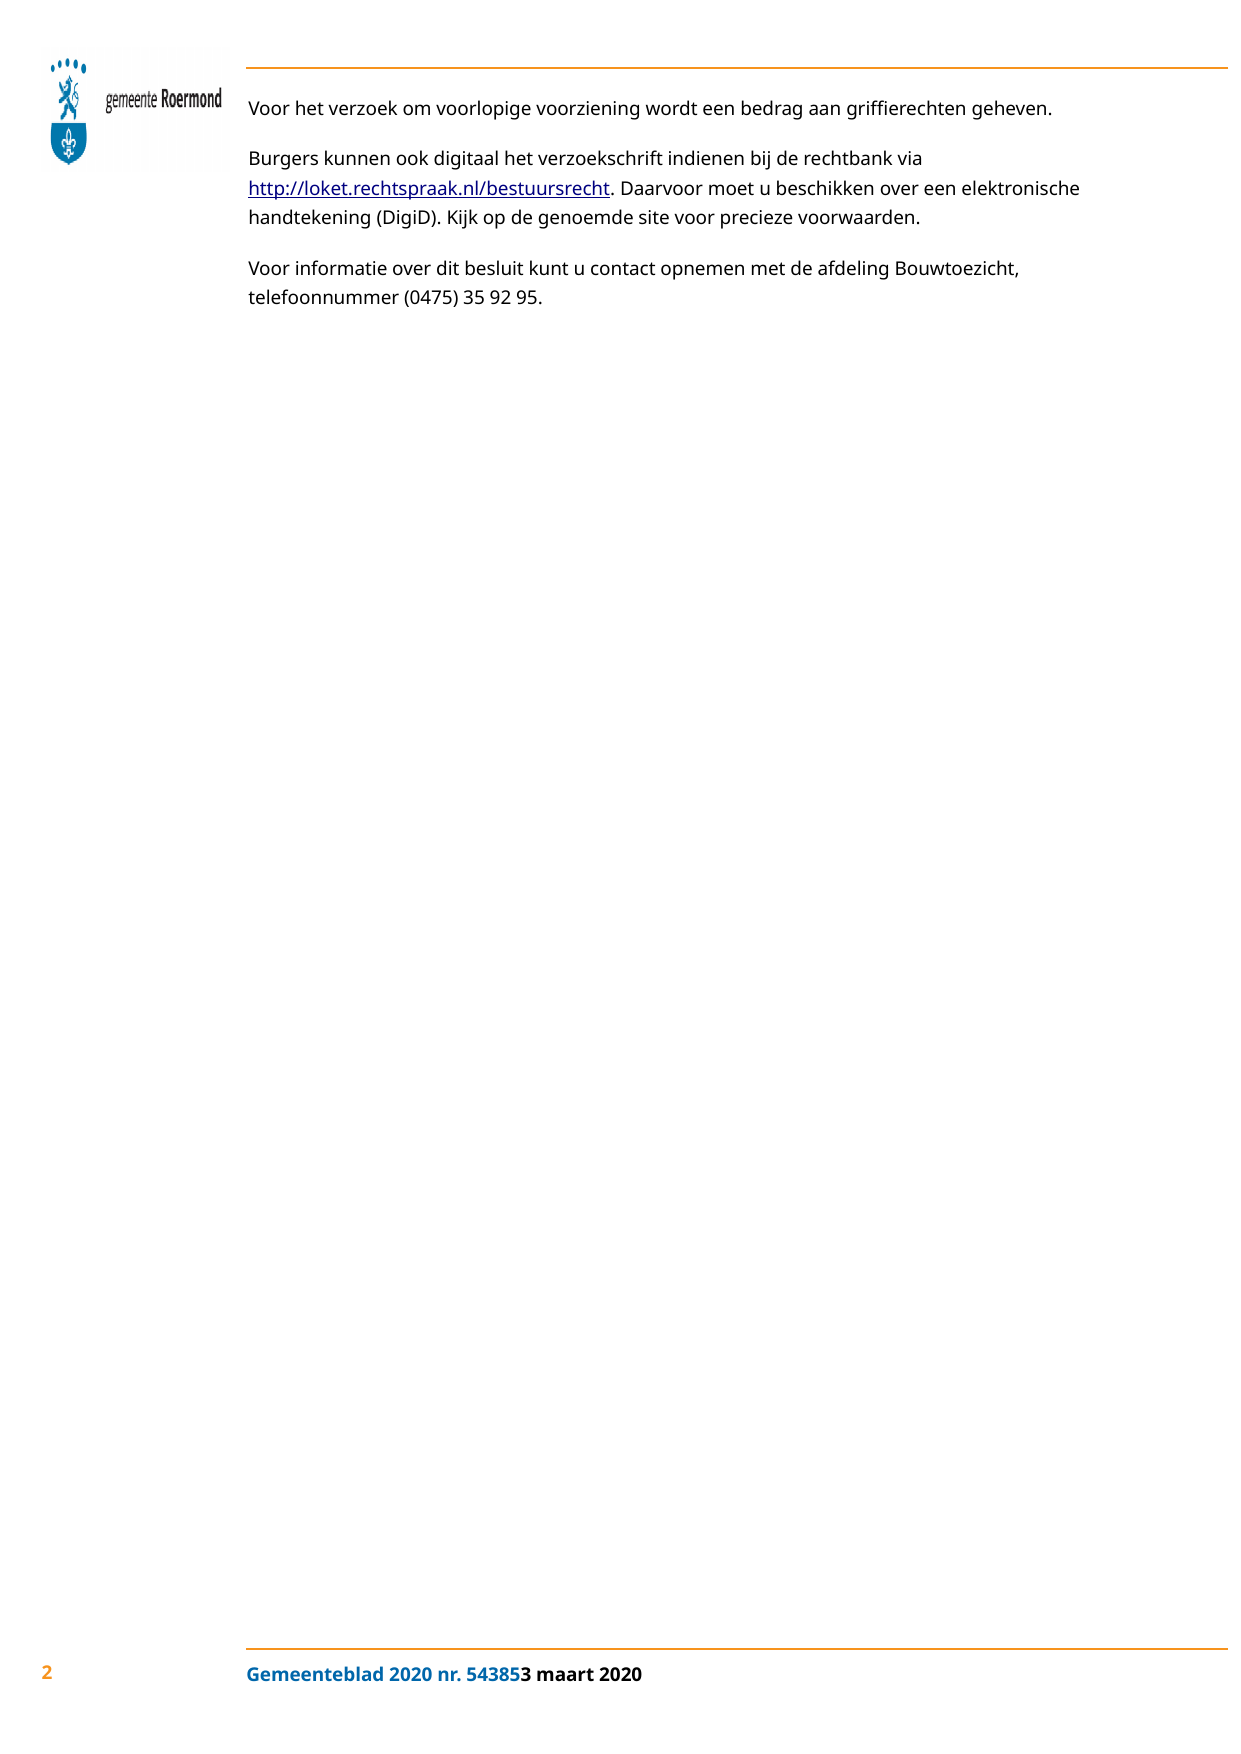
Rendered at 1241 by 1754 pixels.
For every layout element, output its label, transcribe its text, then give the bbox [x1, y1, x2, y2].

text Voor het verzoek om voorlopige voorziening wordt een bedrag aan griffierechten geheven. [248, 95, 1152, 121]
text Burgers kunnen ook digitaal het verzoekschrift indienen bij de rechtbank via http://loket.rechtspraak.nl/bestuursrecht. Daarvoor moet u beschikken over een elektronische handtekening (DigiD). Kijk op de genoemde site voor precieze voorwaarden. [248, 145, 1152, 230]
picture [41, 47, 231, 172]
text Voor informatie over dit besluit kunt u contact opnemen met de afdeling Bouwtoezicht, telefoonnummer (0475) 35 92 95. [248, 255, 1152, 310]
